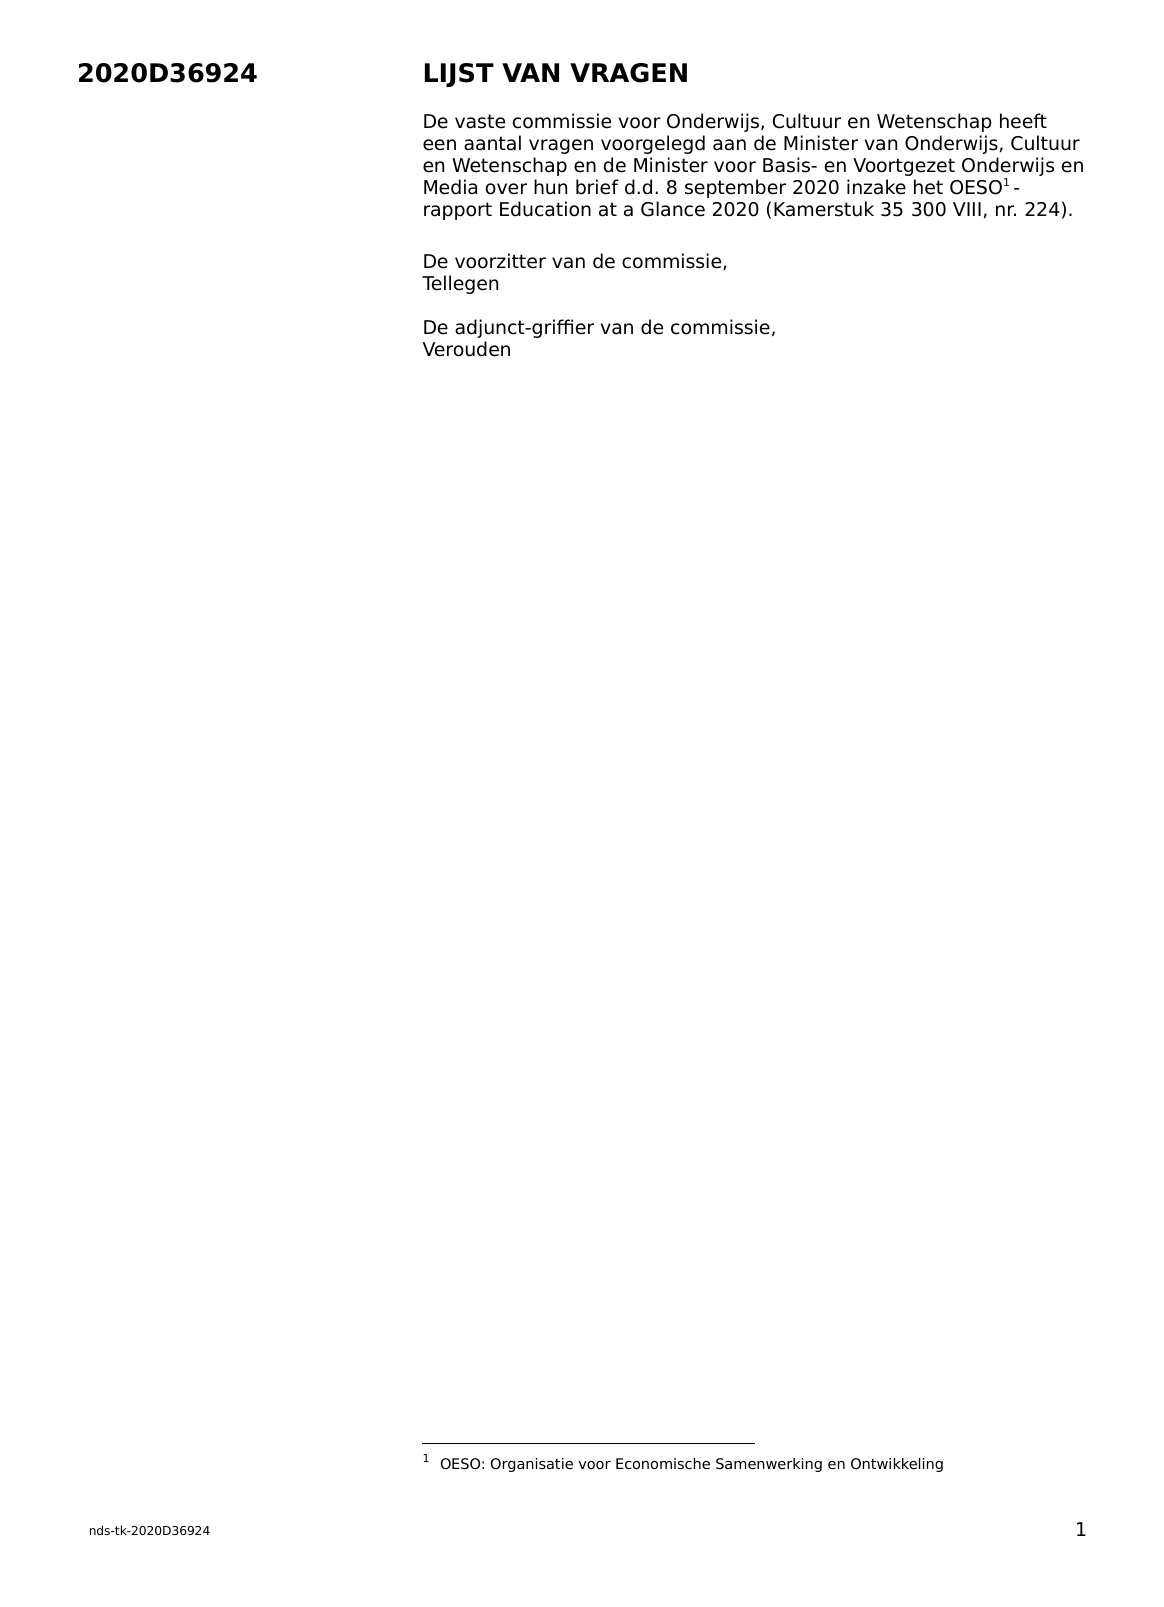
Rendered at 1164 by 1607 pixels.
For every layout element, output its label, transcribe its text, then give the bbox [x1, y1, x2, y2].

text De vaste commissie voor Onderwijs, Cultuur en Wetenschap heeft een aantal vragen voorgelegd aan de Minister van Onderwijs, Cultuur en Wetenschap en de Minister voor Basis- en Voortgezet Onderwijs en Media over hun brief d.d. 8 september 2020 inzake het OESO-rapport Education at a Glance 2020 (Kamerstuk 35 300 VIII, nr. 224). [422, 111, 1087, 221]
text De voorzitter van de commissie, Tellegen [422, 251, 1087, 295]
text 2020D36924 LIJST VAN VRAGEN [77, 59, 1087, 89]
text nds-tk-2020D36924 [88, 1524, 323, 1538]
text OESO: Organisatie voor Economische Samenwerking en Ontwikkeling [422, 1452, 1087, 1474]
text De adjunct-griffier van de commissie, Verouden [422, 317, 1087, 361]
